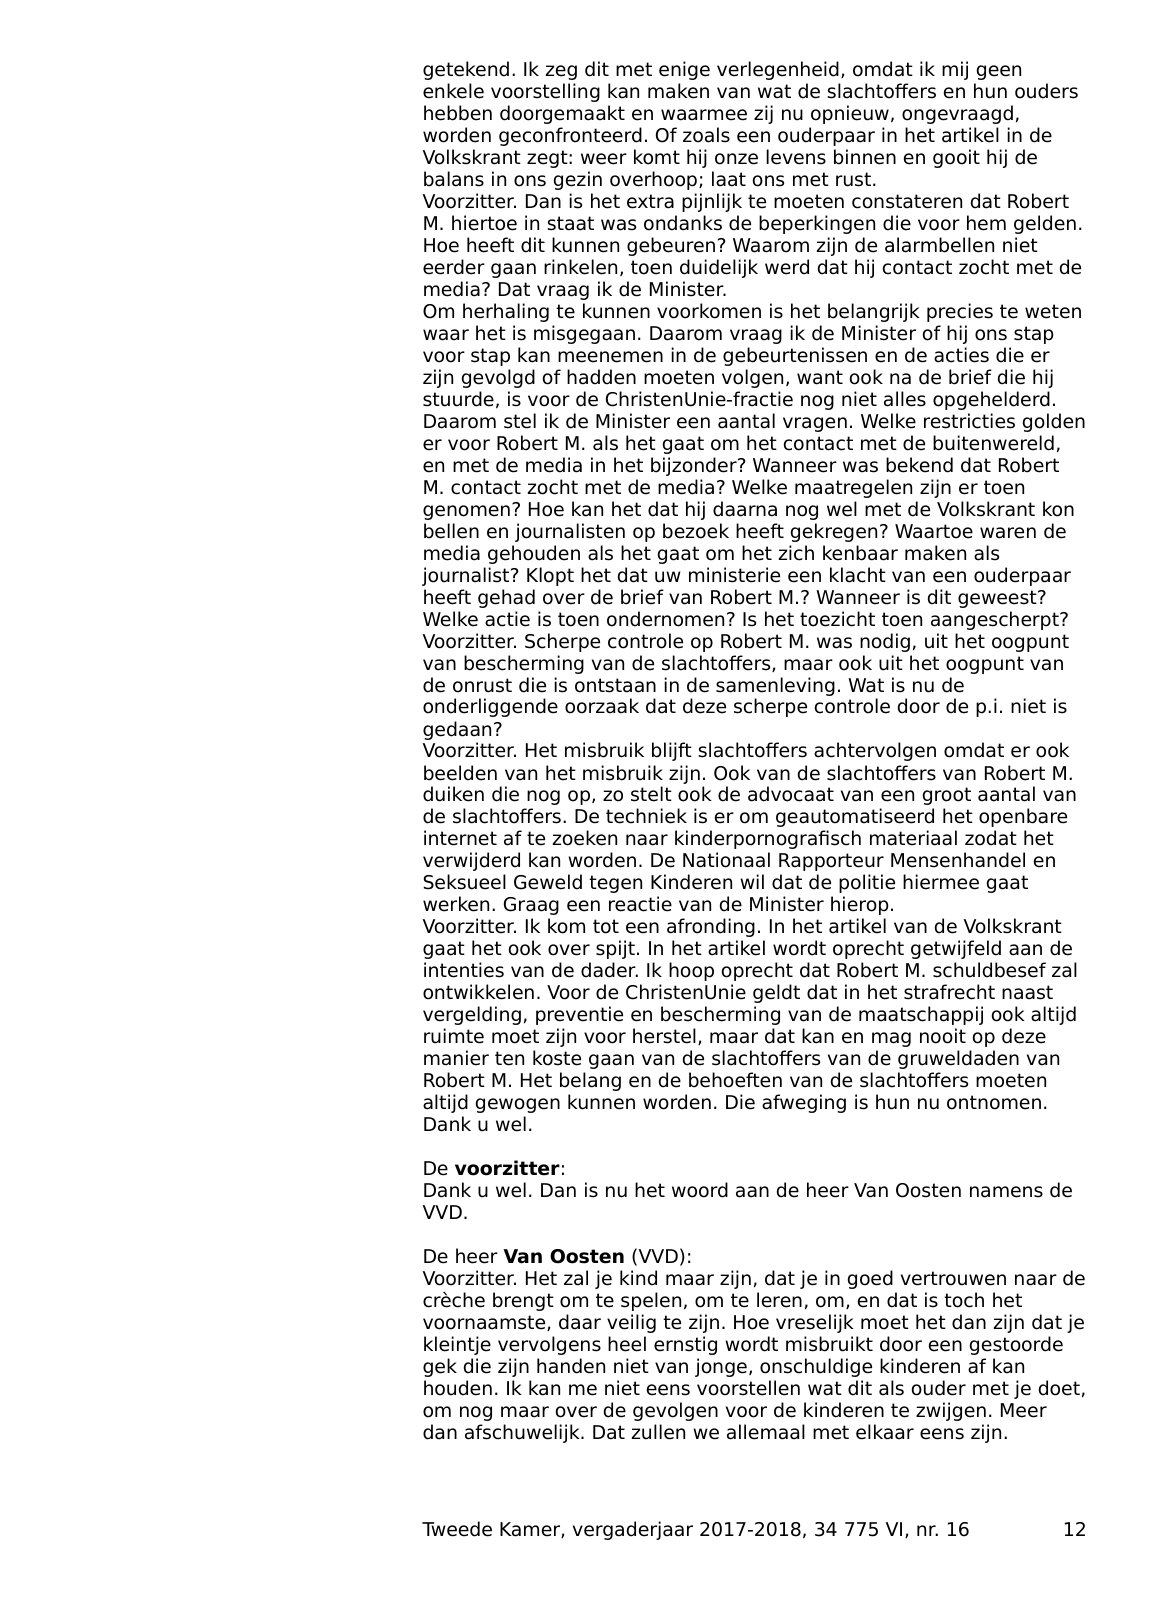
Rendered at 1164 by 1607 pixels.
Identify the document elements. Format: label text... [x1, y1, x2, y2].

text De heer Van Oosten (VVD): [422, 1246, 1087, 1268]
text Dank u wel. [422, 1114, 1087, 1136]
text Voorzitter. Ik kom tot een afronding. In het artikel van de Volkskrant gaat het ook over spijt. In het artikel wordt oprecht getwijfeld aan de intenties van de dader. Ik hoop oprecht dat Robert M. schuldbesef zal ontwikkelen. Voor de ChristenUnie geldt dat in het strafrecht naast vergelding, preventie en bescherming van de maatschappij ook altijd ruimte moet zijn voor herstel, maar dat kan en mag nooit op deze manier ten koste gaan van de slachtoffers van de gruweldaden van Robert M. Het belang en de behoeften van de slachtoffers moeten altijd gewogen kunnen worden. Die afweging is hun nu ontnomen. [422, 916, 1087, 1114]
text Dank u wel. Dan is nu het woord aan de heer Van Oosten namens de VVD. [422, 1180, 1087, 1224]
text Om herhaling te kunnen voorkomen is het belangrijk precies te weten waar het is misgegaan. Daarom vraag ik de Minister of hij ons stap voor stap kan meenemen in de gebeurtenissen en de acties die er zijn gevolgd of hadden moeten volgen, want ook na de brief die hij stuurde, is voor de ChristenUnie-fractie nog niet alles opgehelderd. Daarom stel ik de Minister een aantal vragen. Welke restricties golden er voor Robert M. als het gaat om het contact met de buitenwereld, en met de media in het bijzonder? Wanneer was bekend dat Robert M. contact zocht met de media? Welke maatregelen zijn er toen genomen? Hoe kan het dat hij daarna nog wel met de Volkskrant kon bellen en journalisten op bezoek heeft gekregen? Waartoe waren de media gehouden als het gaat om het zich kenbaar maken als journalist? Klopt het dat uw ministerie een klacht van een ouderpaar heeft gehad over de brief van Robert M.? Wanneer is dit geweest? Welke actie is toen ondernomen? Is het toezicht toen aangescherpt? [422, 301, 1087, 631]
text De voorzitter: [422, 1158, 1087, 1180]
text Voorzitter. Dan is het extra pijnlijk te moeten constateren dat Robert M. hiertoe in staat was ondanks de beperkingen die voor hem gelden. Hoe heeft dit kunnen gebeuren? Waarom zijn de alarmbellen niet eerder gaan rinkelen, toen duidelijk werd dat hij contact zocht met de media? Dat vraag ik de Minister. [422, 191, 1087, 301]
text Voorzitter. Het misbruik blijft slachtoffers achtervolgen omdat er ook beelden van het misbruik zijn. Ook van de slachtoffers van Robert M. duiken die nog op, zo stelt ook de advocaat van een groot aantal van de slachtoffers. De techniek is er om geautomatiseerd het openbare internet af te zoeken naar kinderpornografisch materiaal zodat het verwijderd kan worden. De Nationaal Rapporteur Mensenhandel en Seksueel Geweld tegen Kinderen wil dat de politie hiermee gaat werken. Graag een reactie van de Minister hierop. [422, 740, 1087, 916]
text Voorzitter. Scherpe controle op Robert M. was nodig, uit het oogpunt van bescherming van de slachtoffers, maar ook uit het oogpunt van de onrust die is ontstaan in de samenleving. Wat is nu de onderliggende oorzaak dat deze scherpe controle door de p.i. niet is gedaan? [422, 631, 1087, 740]
text Voorzitter. Het zal je kind maar zijn, dat je in goed vertrouwen naar de crèche brengt om te spelen, om te leren, om, en dat is toch het voornaamste, daar veilig te zijn. Hoe vreselijk moet het dan zijn dat je kleintje vervolgens heel ernstig wordt misbruikt door een gestoorde gek die zijn handen niet van jonge, onschuldige kinderen af kan houden. Ik kan me niet eens voorstellen wat dit als ouder met je doet, om nog maar over de gevolgen voor de kinderen te zwijgen. Meer dan afschuwelijk. Dat zullen we allemaal met elkaar eens zijn. [422, 1268, 1087, 1444]
text getekend. Ik zeg dit met enige verlegenheid, omdat ik mij geen enkele voorstelling kan maken van wat de slachtoffers en hun ouders hebben doorgemaakt en waarmee zij nu opnieuw, ongevraagd, worden geconfronteerd. Of zoals een ouderpaar in het artikel in de Volkskrant zegt: weer komt hij onze levens binnen en gooit hij de balans in ons gezin overhoop; laat ons met rust. [422, 59, 1087, 191]
